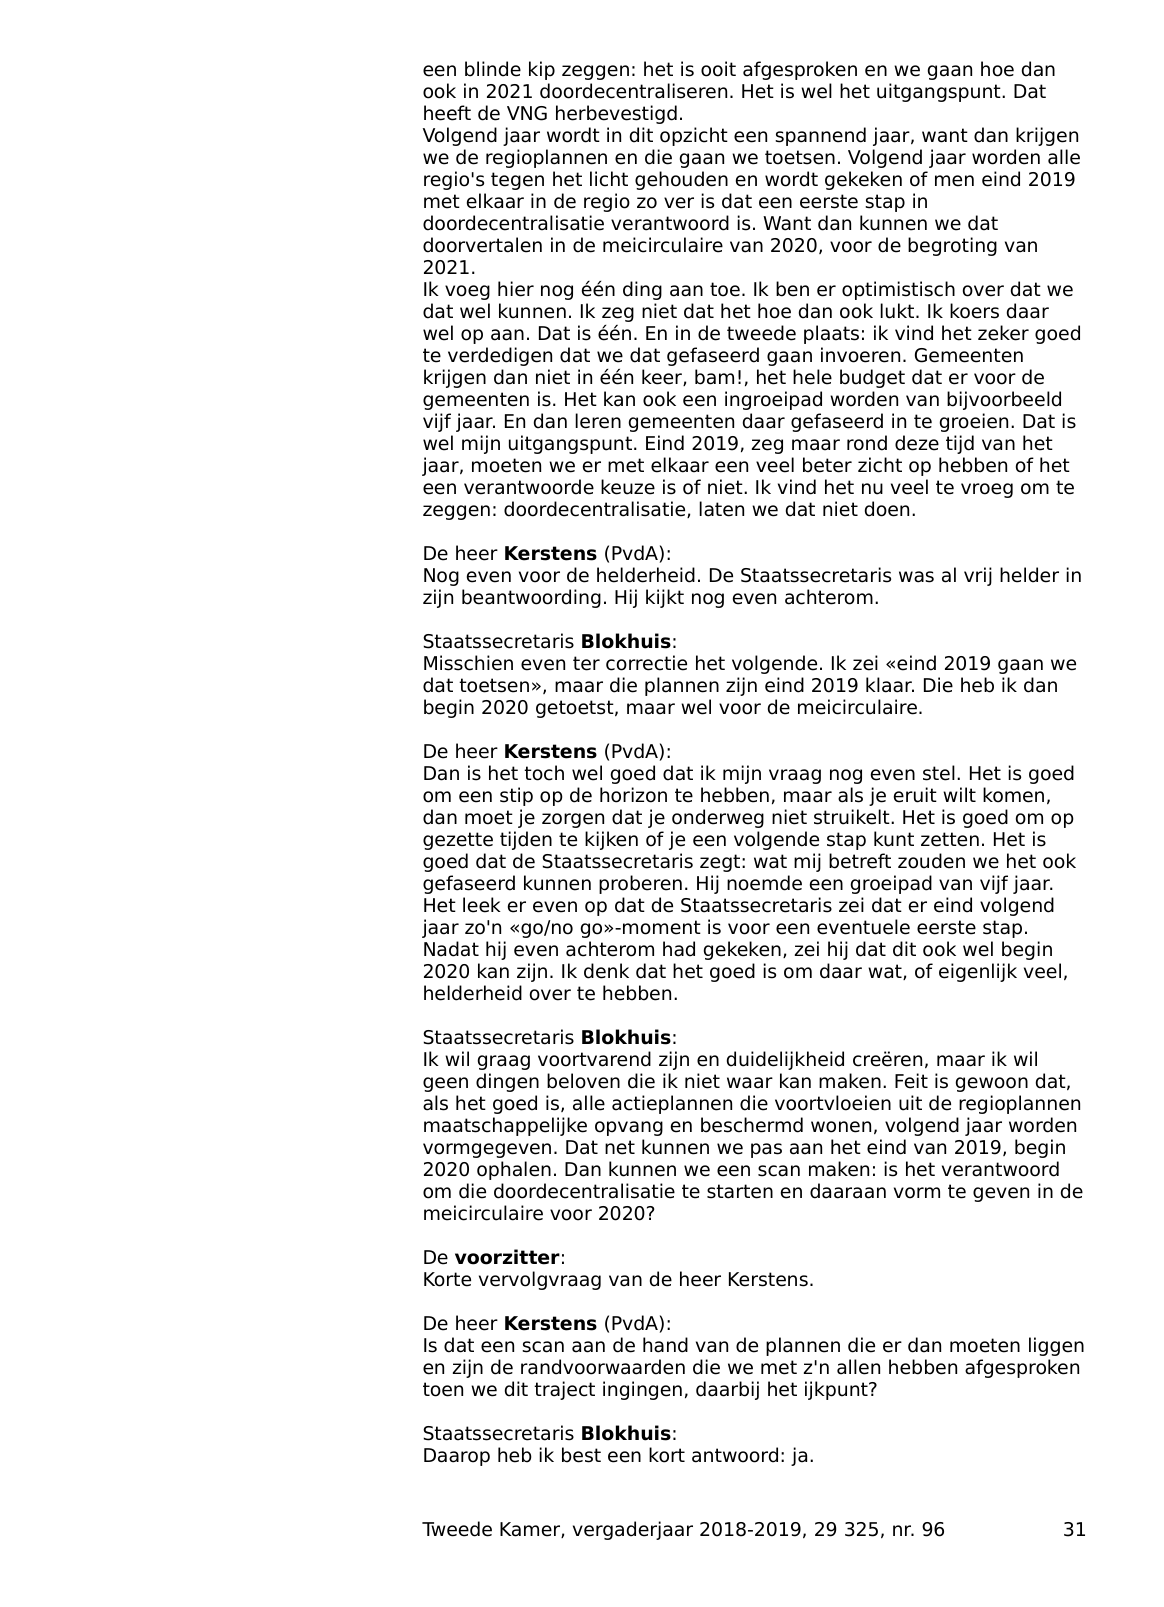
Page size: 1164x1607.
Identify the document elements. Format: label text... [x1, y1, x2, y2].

text een blinde kip zeggen: het is ooit afgesproken en we gaan hoe dan ook in 2021 doordecentraliseren. Het is wel het uitgangspunt. Dat heeft de VNG herbevestigd. [422, 59, 1087, 125]
text De heer Kerstens (PvdA): [422, 741, 1087, 763]
text Staatssecretaris Blokhuis: [422, 631, 1087, 653]
text Volgend jaar wordt in dit opzicht een spannend jaar, want dan krijgen we de regioplannen en die gaan we toetsen. Volgend jaar worden alle regio's tegen het licht gehouden en wordt gekeken of men eind 2019 met elkaar in de regio zo ver is dat een eerste stap in doordecentralisatie verantwoord is. Want dan kunnen we dat doorvertalen in de meicirculaire van 2020, voor de begroting van 2021. [422, 125, 1087, 279]
text De heer Kerstens (PvdA): [422, 543, 1087, 565]
text Ik voeg hier nog één ding aan toe. Ik ben er optimistisch over dat we dat wel kunnen. Ik zeg niet dat het hoe dan ook lukt. Ik koers daar wel op aan. Dat is één. En in de tweede plaats: ik vind het zeker goed te verdedigen dat we dat gefaseerd gaan invoeren. Gemeenten krijgen dan niet in één keer, bam!, het hele budget dat er voor de gemeenten is. Het kan ook een ingroeipad worden van bijvoorbeeld vijf jaar. En dan leren gemeenten daar gefaseerd in te groeien. Dat is wel mijn uitgangspunt. Eind 2019, zeg maar rond deze tijd van het jaar, moeten we er met elkaar een veel beter zicht op hebben of het een verantwoorde keuze is of niet. Ik vind het nu veel te vroeg om te zeggen: doordecentralisatie, laten we dat niet doen. [422, 279, 1087, 521]
text Nog even voor de helderheid. De Staatssecretaris was al vrij helder in zijn beantwoording. Hij kijkt nog even achterom. [422, 565, 1087, 609]
text Dan is het toch wel goed dat ik mijn vraag nog even stel. Het is goed om een stip op de horizon te hebben, maar als je eruit wilt komen, dan moet je zorgen dat je onderweg niet struikelt. Het is goed om op gezette tijden te kijken of je een volgende stap kunt zetten. Het is goed dat de Staatssecretaris zegt: wat mij betreft zouden we het ook gefaseerd kunnen proberen. Hij noemde een groeipad van vijf jaar. Het leek er even op dat de Staatssecretaris zei dat er eind volgend jaar zo'n «go/no go»-moment is voor een eventuele eerste stap. Nadat hij even achterom had gekeken, zei hij dat dit ook wel begin 2020 kan zijn. Ik denk dat het goed is om daar wat, of eigenlijk veel, helderheid over te hebben. [422, 763, 1087, 1005]
text Ik wil graag voortvarend zijn en duidelijkheid creëren, maar ik wil geen dingen beloven die ik niet waar kan maken. Feit is gewoon dat, als het goed is, alle actieplannen die voortvloeien uit de regioplannen maatschappelijke opvang en beschermd wonen, volgend jaar worden vormgegeven. Dat net kunnen we pas aan het eind van 2019, begin 2020 ophalen. Dan kunnen we een scan maken: is het verantwoord om die doordecentralisatie te starten en daaraan vorm te geven in de meicirculaire voor 2020? [422, 1049, 1087, 1225]
text De voorzitter: [422, 1247, 1087, 1269]
text De heer Kerstens (PvdA): [422, 1313, 1087, 1335]
text Daarop heb ik best een kort antwoord: ja. [422, 1445, 1087, 1467]
text Korte vervolgvraag van de heer Kerstens. [422, 1269, 1087, 1291]
text Staatssecretaris Blokhuis: [422, 1027, 1087, 1049]
text Staatssecretaris Blokhuis: [422, 1423, 1087, 1445]
text Misschien even ter correctie het volgende. Ik zei «eind 2019 gaan we dat toetsen», maar die plannen zijn eind 2019 klaar. Die heb ik dan begin 2020 getoetst, maar wel voor de meicirculaire. [422, 653, 1087, 719]
text Is dat een scan aan de hand van de plannen die er dan moeten liggen en zijn de randvoorwaarden die we met z'n allen hebben afgesproken toen we dit traject ingingen, daarbij het ijkpunt? [422, 1335, 1087, 1401]
